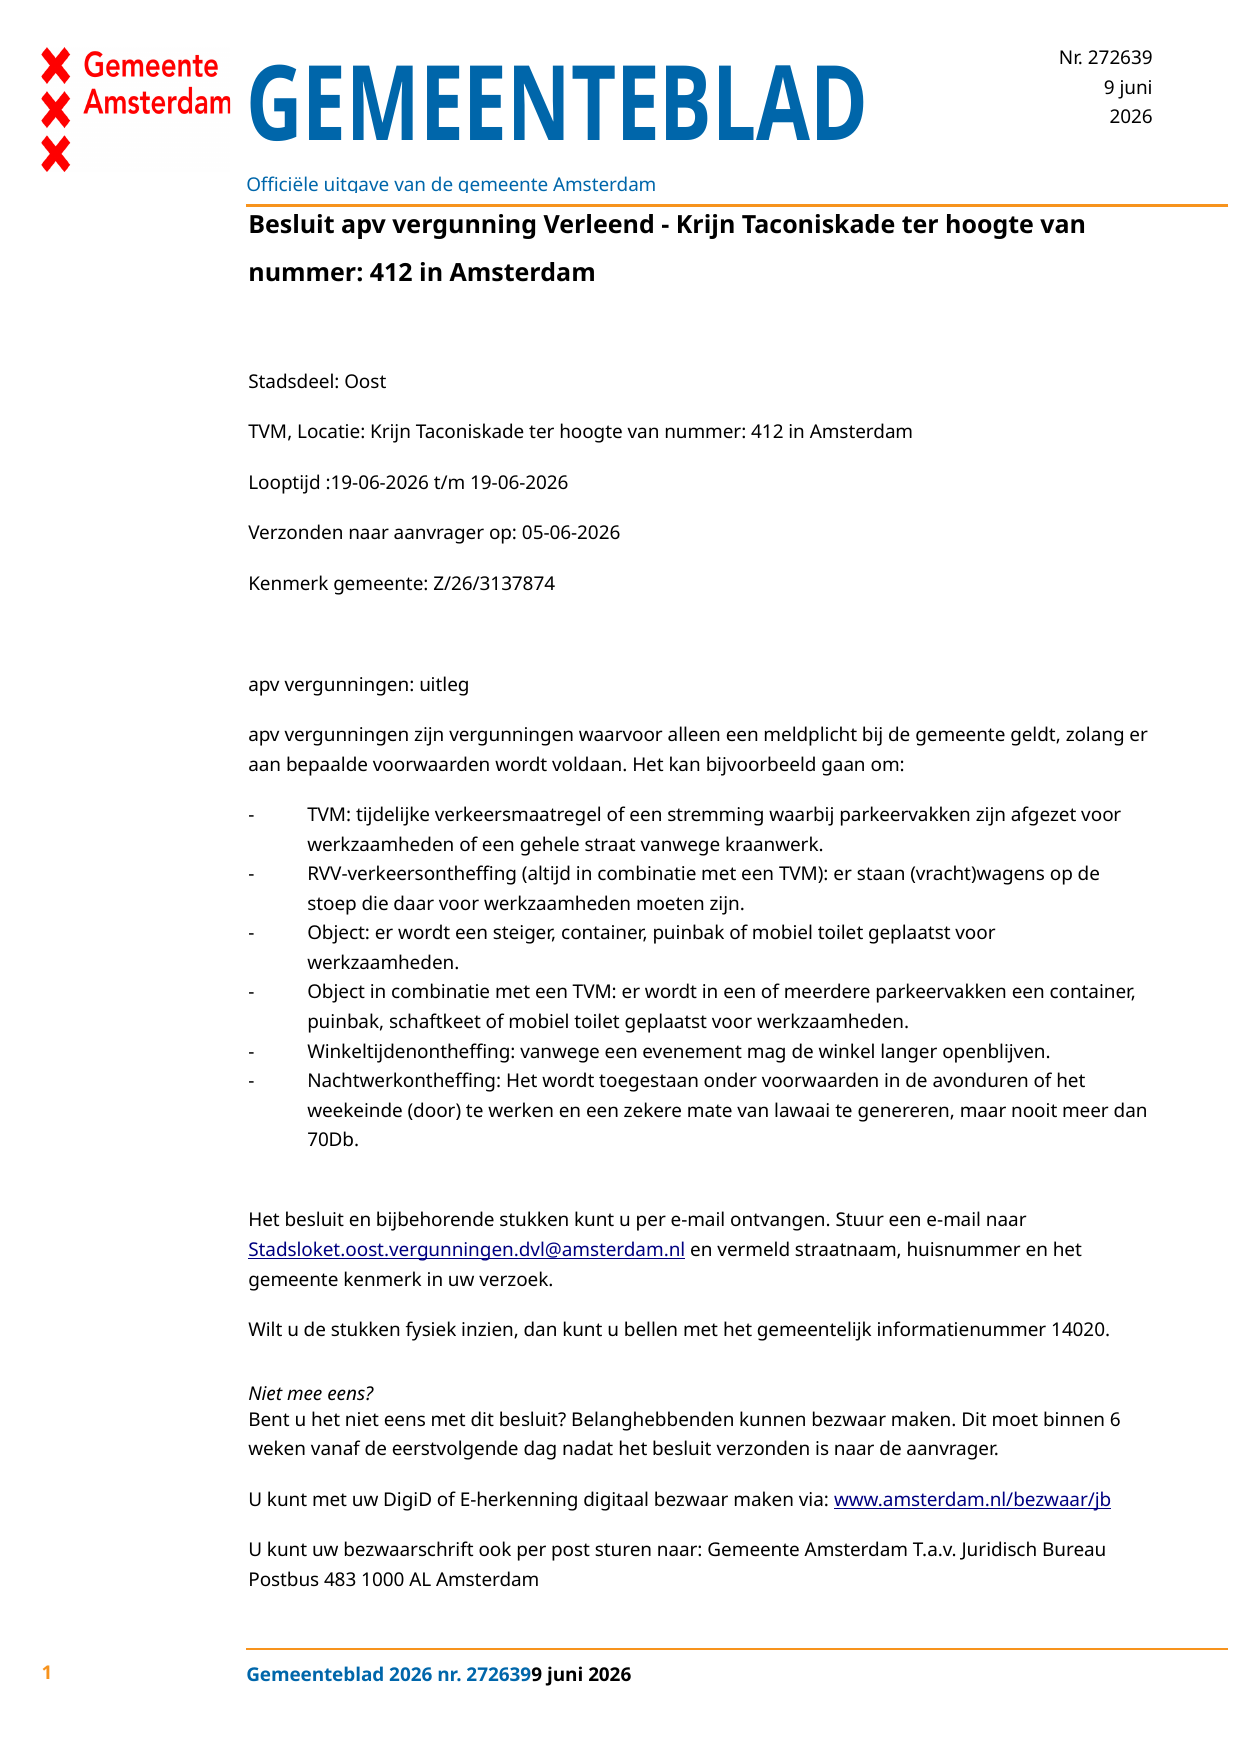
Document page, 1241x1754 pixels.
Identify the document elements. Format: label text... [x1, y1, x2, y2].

list Nachtwerkontheffing: Het wordt toegestaan onder voorwaarden in de avonduren of het weekeinde (door) te werken en een zekere mate van lawaai te genereren, maar nooit meer dan 70Db. [248, 1067, 1152, 1152]
text Wilt u de stukken fysiek inzien, dan kunt u bellen met het gemeentelijk informatienummer 14020. [248, 1316, 1152, 1342]
list RVV-verkeersontheffing (altijd in combinatie met een TVM): er staan (vracht)wagens op de stoep die daar voor werkzaamheden moeten zijn. [248, 860, 1152, 916]
text apv vergunningen: uitleg [248, 671, 1152, 697]
text Niet mee eens? [248, 1380, 1152, 1406]
text Looptijd :19-06-2026 t/m 19-06-2026 [248, 469, 1152, 495]
list Winkeltijdenontheffing: vanwege een evenement mag de winkel langer openblijven. [248, 1038, 1152, 1064]
text U kunt met uw DigiD of E-herkenning digitaal bezwaar maken via: www.amsterdam.nl/bezwaar/jb [248, 1486, 1152, 1512]
text Verzonden naar aanvrager op: 05-06-2026 [248, 519, 1152, 545]
list Object in combinatie met een TVM: er wordt in een of meerdere parkeervakken een container, puinbak, schaftkeet of mobiel toilet geplaatst voor werkzaamheden. [248, 979, 1152, 1034]
text Bent u het niet eens met dit besluit? Belanghebbenden kunnen bezwaar maken. Dit moet binnen 6 weken vanaf de eerstvolgende dag nadat het besluit verzonden is naar de aanvrager. [248, 1406, 1152, 1461]
text U kunt uw bezwaarschrift ook per post sturen naar: Gemeente Amsterdam T.a.v. Juridisch Bureau Postbus 483 1000 AL Amsterdam [248, 1536, 1152, 1592]
text Besluit apv vergunning Verleend - Krijn Taconiskade ter hoogte van nummer: 412 in Amsterdam [248, 207, 1152, 288]
text TVM, Locatie: Krijn Taconiskade ter hoogte van nummer: 412 in Amsterdam [248, 419, 1152, 444]
text Het besluit en bijbehorende stukken kunt u per e-mail ontvangen. Stuur een e-mail naar Stadsloket.oost.vergunningen.dvl@amsterdam.nl en vermeld straatnaam, huisnummer en het gemeente kenmerk in uw verzoek. [248, 1207, 1152, 1292]
list Object: er wordt een steiger, container, puinbak of mobiel toilet geplaatst voor werkzaamheden. [248, 919, 1152, 975]
list TVM: tijdelijke verkeersmaatregel of een stremming waarbij parkeervakken zijn afgezet voor werkzaamheden of een gehele straat vanwege kraanwerk. [248, 801, 1152, 857]
text Kenmerk gemeente: Z/26/3137874 [248, 570, 1152, 596]
text apv vergunningen zijn vergunningen waarvoor alleen een meldplicht bij de gemeente geldt, zolang er aan bepaalde voorwaarden wordt voldaan. Het kan bijvoorbeeld gaan om: [248, 721, 1152, 777]
picture [41, 47, 231, 172]
text Stadsdeel: Oost [248, 368, 1152, 394]
